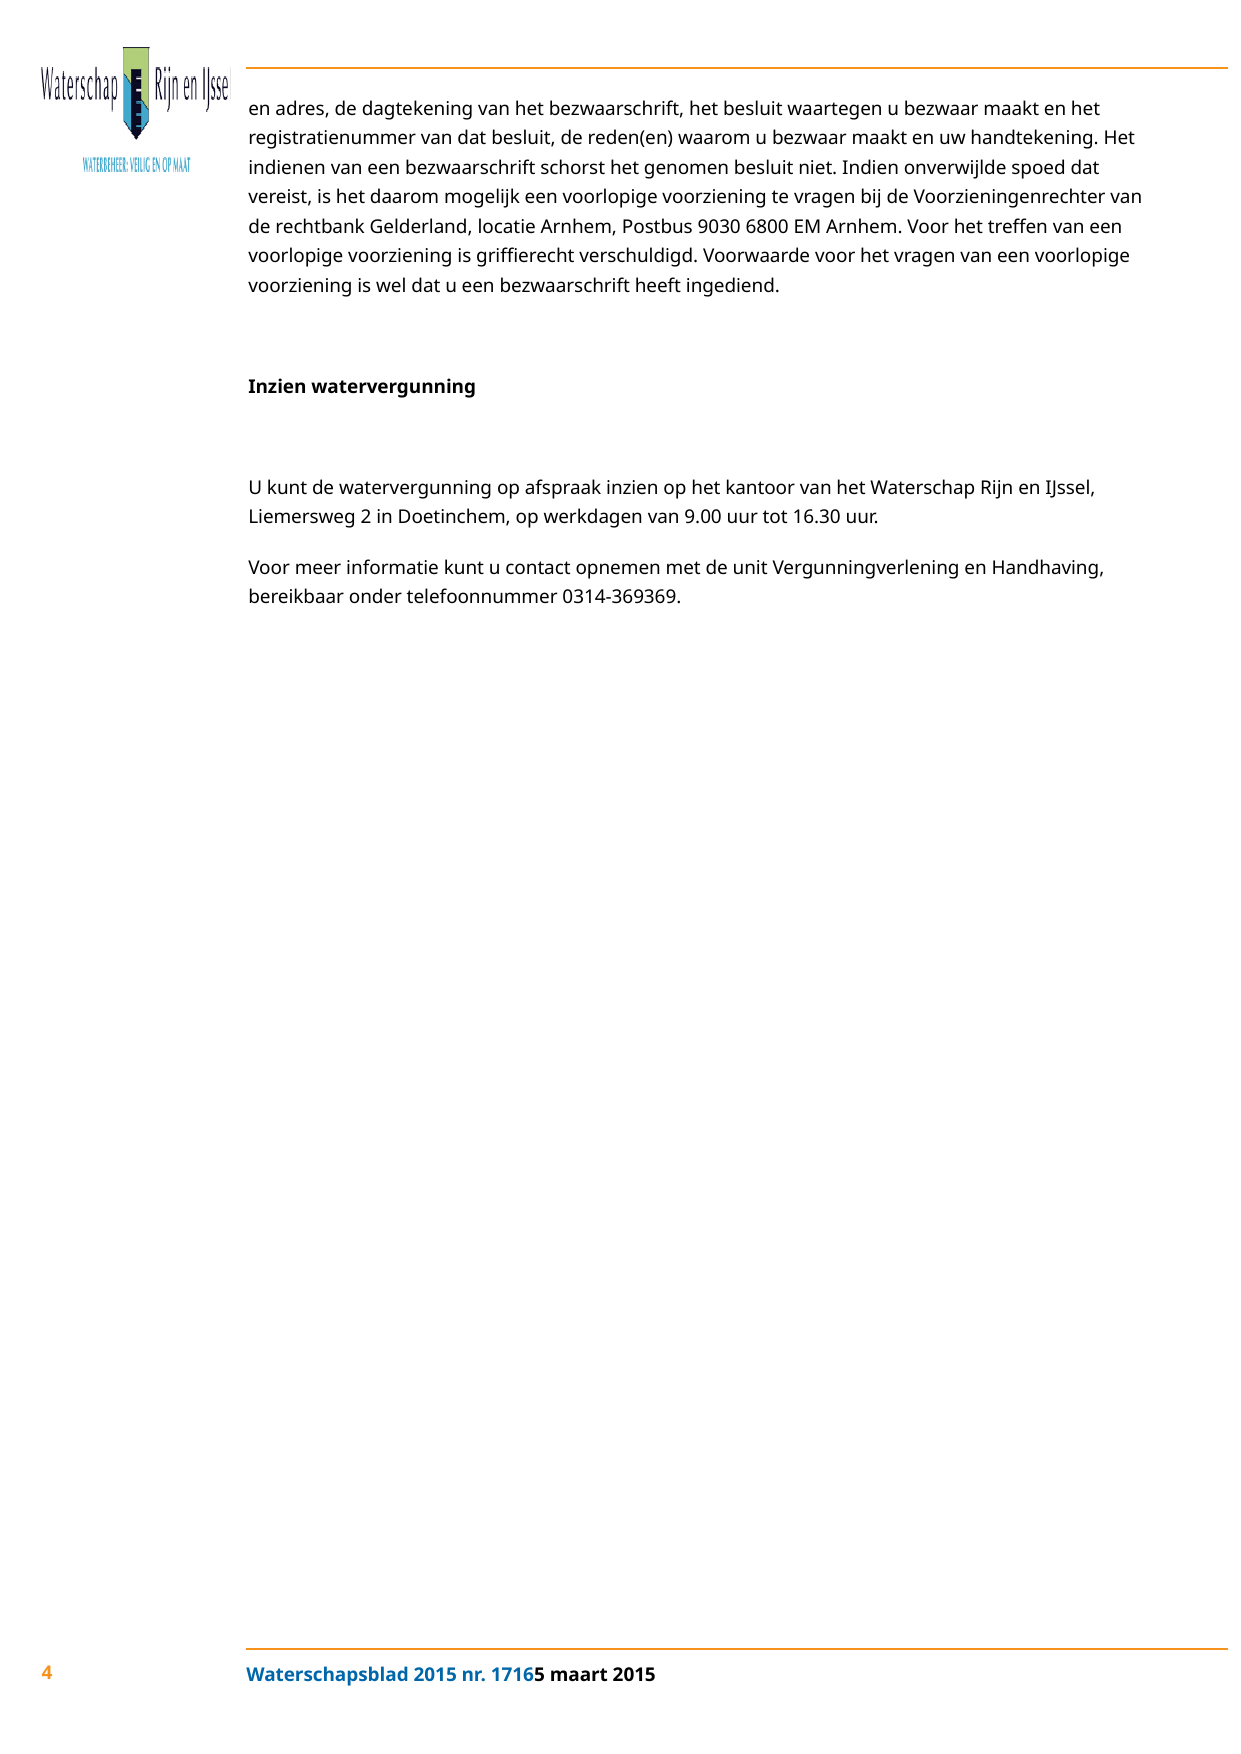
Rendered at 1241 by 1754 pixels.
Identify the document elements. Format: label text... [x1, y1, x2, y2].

text Inzien watervergunning [248, 373, 1152, 399]
text U kunt de watervergunning op afspraak inzien op het kantoor van het Waterschap Rijn en IJssel, Liemersweg 2 in Doetinchem, op werkdagen van 9.00 uur tot 16.30 uur. [248, 474, 1152, 529]
text Voor meer informatie kunt u contact opnemen met de unit Vergunningverlening en Handhaving, bereikbaar onder telefoonnummer 0314-369369. [248, 554, 1152, 609]
picture [41, 47, 231, 172]
text en adres, de dagtekening van het bezwaarschrift, het besluit waartegen u bezwaar maakt en het registratienummer van dat besluit, de reden(en) waarom u bezwaar maakt en uw handtekening. Het indienen van een bezwaarschrift schorst het genomen besluit niet. Indien onverwijlde spoed dat vereist, is het daarom mogelijk een voorlopige voorziening te vragen bij de Voorzieningenrechter van de rechtbank Gelderland, locatie Arnhem, Postbus 9030 6800 EM Arnhem. Voor het treffen van een voorlopige voorziening is griffierecht verschuldigd. Voorwaarde voor het vragen van een voorlopige voorziening is wel dat u een bezwaarschrift heeft ingediend. [248, 95, 1152, 298]
